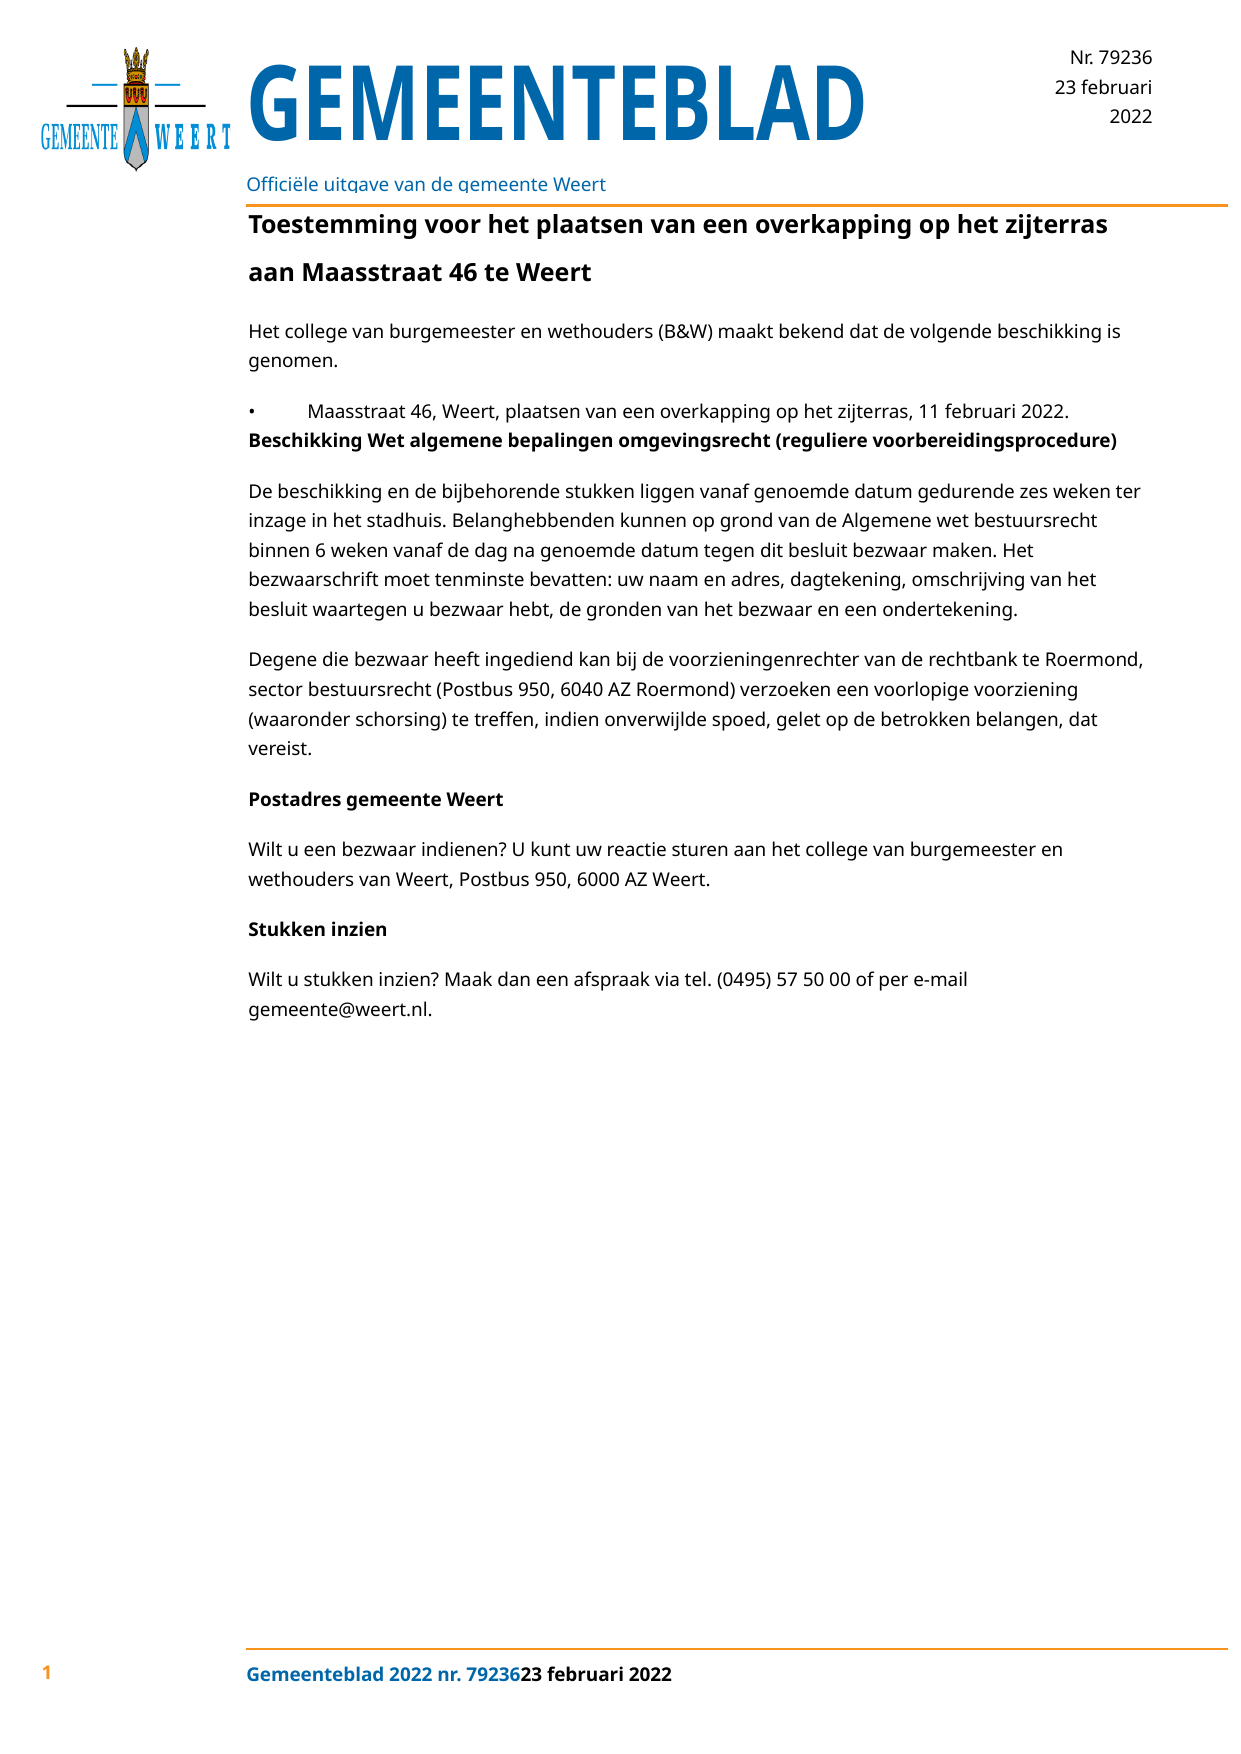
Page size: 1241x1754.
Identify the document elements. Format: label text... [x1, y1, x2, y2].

picture [41, 47, 231, 172]
text De beschikking en de bijbehorende stukken liggen vanaf genoemde datum gedurende zes weken ter inzage in het stadhuis. Belanghebbenden kunnen op grond van de Algemene wet bestuursrecht binnen 6 weken vanaf de dag na genoemde datum tegen dit besluit bezwaar maken. Het bezwaarschrift moet tenminste bevatten: uw naam en adres, dagtekening, omschrijving van het besluit waartegen u bezwaar hebt, de gronden van het bezwaar en een ondertekening. [248, 478, 1152, 622]
text Stukken inzien [248, 916, 1152, 942]
text Wilt u stukken inzien? Maak dan een afspraak via tel. (0495) 57 50 00 of per e-mail gemeente@weert.nl. [248, 967, 1152, 1022]
text Toestemming voor het plaatsen van een overkapping op het zijterras aan Maasstraat 46 te Weert [248, 207, 1152, 288]
text Het college van burgemeester en wethouders (B&W) maakt bekend dat de volgende beschikking is genomen. [248, 318, 1152, 373]
list Maasstraat 46, Weert, plaatsen van een overkapping op het zijterras, 11 februari 2022. [248, 398, 1152, 424]
text Wilt u een bezwaar indienen? U kunt uw reactie sturen aan het college van burgemeester en wethouders van Weert, Postbus 950, 6000 AZ Weert. [248, 836, 1152, 892]
text Postadres gemeente Weert [248, 786, 1152, 812]
text Beschikking Wet algemene bepalingen omgevingsrecht (reguliere voorbereidingsprocedure) [248, 427, 1152, 453]
text Degene die bezwaar heeft ingediend kan bij de voorzieningenrechter van de rechtbank te Roermond, sector bestuursrecht (Postbus 950, 6040 AZ Roermond) verzoeken een voorlopige voorziening (waaronder schorsing) te treffen, indien onverwijlde spoed, gelet op de betrokken belangen, dat vereist. [248, 647, 1152, 761]
